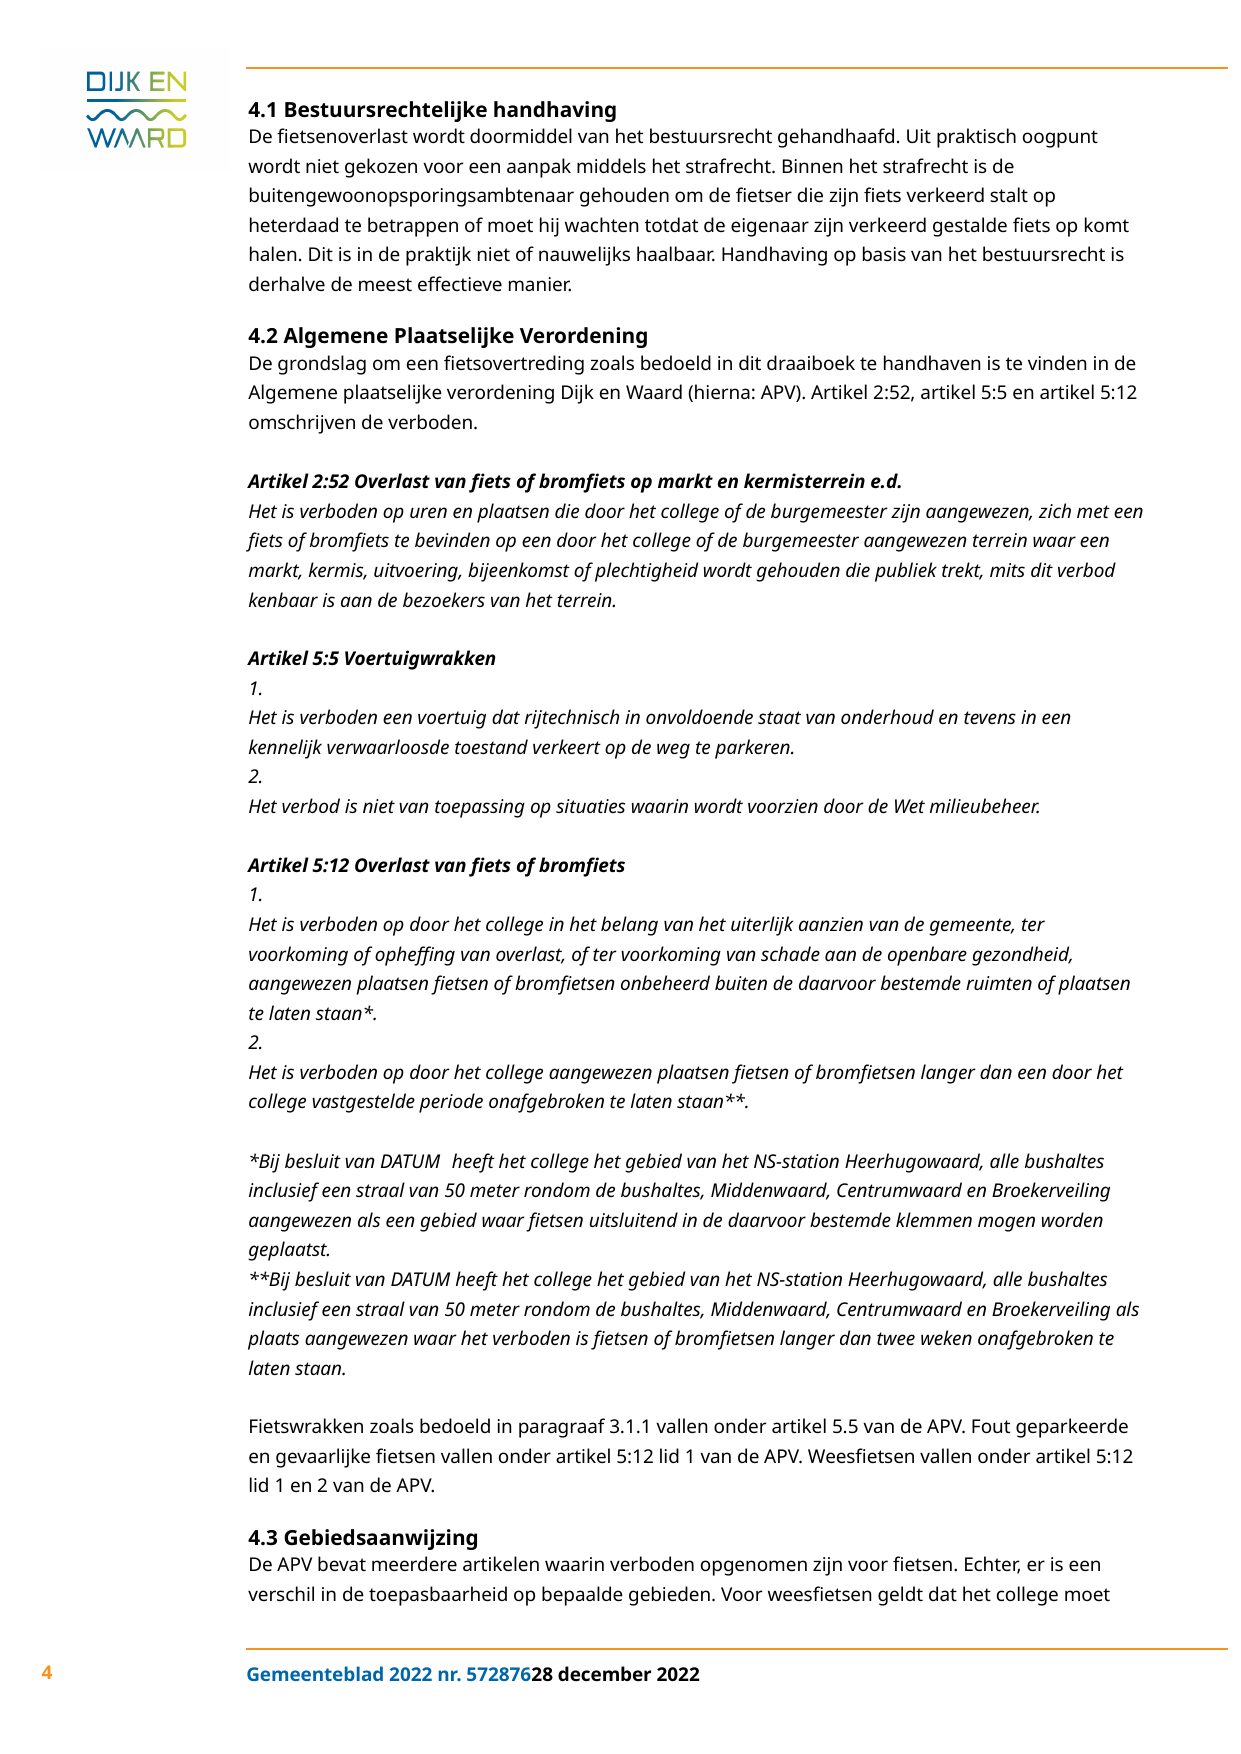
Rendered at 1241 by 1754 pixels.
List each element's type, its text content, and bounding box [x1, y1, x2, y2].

text 4.2 Algemene Plaatselijke Verordening [248, 322, 1152, 350]
text De APV bevat meerdere artikelen waarin verboden opgenomen zijn voor fietsen. Echter, er is een verschil in de toepasbaarheid op bepaalde gebieden. Voor weesfietsen geldt dat het college moet [248, 1551, 1152, 1607]
text De fietsenoverlast wordt doormiddel van het bestuursrecht gehandhaafd. Uit praktisch oogpunt wordt niet gekozen voor een aanpak middels het strafrecht. Binnen het strafrecht is de buitengewoonopsporingsambtenaar gehouden om de fietser die zijn fiets verkeerd stalt op heterdaad te betrappen of moet hij wachten totdat de eigenaar zijn verkeerd gestalde fiets op komt halen. Dit is in de praktijk niet of nauwelijks haalbaar. Handhaving op basis van het bestuursrecht is derhalve de meest effectieve manier. [248, 123, 1152, 297]
text 4.1 Bestuursrechtelijke handhaving [248, 95, 1152, 123]
table_header Artikel 5:12 Overlast van fiets of bromfiets 1. Het is verboden op door het college in het belang van het uiterlijk aanzien van de gemeente, ter voorkoming of opheffing van overlast, of ter voorkoming van schade aan de openbare gezondheid, aangewezen plaatsen fietsen of bromfietsen onbeheerd buiten de daarvoor bestemde ruimten of plaatsen te laten staan*. 2. Het is verboden op door het college aangewezen plaatsen fietsen of bromfietsen langer dan een door het college vastgestelde periode onafgebroken te laten staan**. *Bij besluit van DATUM heeft het college het gebied van het NS-station Heerhugowaard, alle bushaltes inclusief een straal van 50 meter rondom de bushaltes, Middenwaard, Centrumwaard en Broekerveiling aangewezen als een gebied waar fietsen uitsluitend in de daarvoor bestemde klemmen mogen worden geplaatst. **Bij besluit van DATUM heeft het college het gebied van het NS-station Heerhugowaard, alle bushaltes inclusief een straal van 50 meter rondom de bushaltes, Middenwaard, Centrumwaard en Broekerveiling als plaats aangewezen waar het verboden is fietsen of bromfietsen langer dan twee weken onafgebroken te laten staan. [248, 852, 1152, 1381]
table_header Artikel 5:5 Voertuigwrakken 1. Het is verboden een voertuig dat rijtechnisch in onvoldoende staat van onderhoud en tevens in een kennelijk verwaarloosde toestand verkeert op de weg te parkeren. 2. Het verbod is niet van toepassing op situaties waarin wordt voorzien door de Wet milieubeheer. [248, 645, 1152, 819]
picture [41, 47, 231, 172]
table_header Artikel 2:52 Overlast van fiets of bromfiets op markt en kermisterrein e.d. Het is verboden op uren en plaatsen die door het college of de burgemeester zijn aangewezen, zich met een fiets of bromfiets te bevinden op een door het college of de burgemeester aangewezen terrein waar een markt, kermis, uitvoering, bijeenkomst of plechtigheid wordt gehouden die publiek trekt, mits dit verbod kenbaar is aan de bezoekers van het terrein. [248, 469, 1152, 612]
text 4.3 Gebiedsaanwijzing [248, 1523, 1152, 1551]
text Fietswrakken zoals bedoeld in paragraaf 3.1.1 vallen onder artikel 5.5 van de APV. Fout geparkeerde en gevaarlijke fietsen vallen onder artikel 5:12 lid 1 van de APV. Weesfietsen vallen onder artikel 5:12 lid 1 en 2 van de APV. [248, 1413, 1152, 1498]
text De grondslag om een fietsovertreding zoals bedoeld in dit draaiboek te handhaven is te vinden in de Algemene plaatselijke verordening Dijk en Waard (hierna: APV). Artikel 2:52, artikel 5:5 en artikel 5:12 omschrijven de verboden. [248, 350, 1152, 435]
